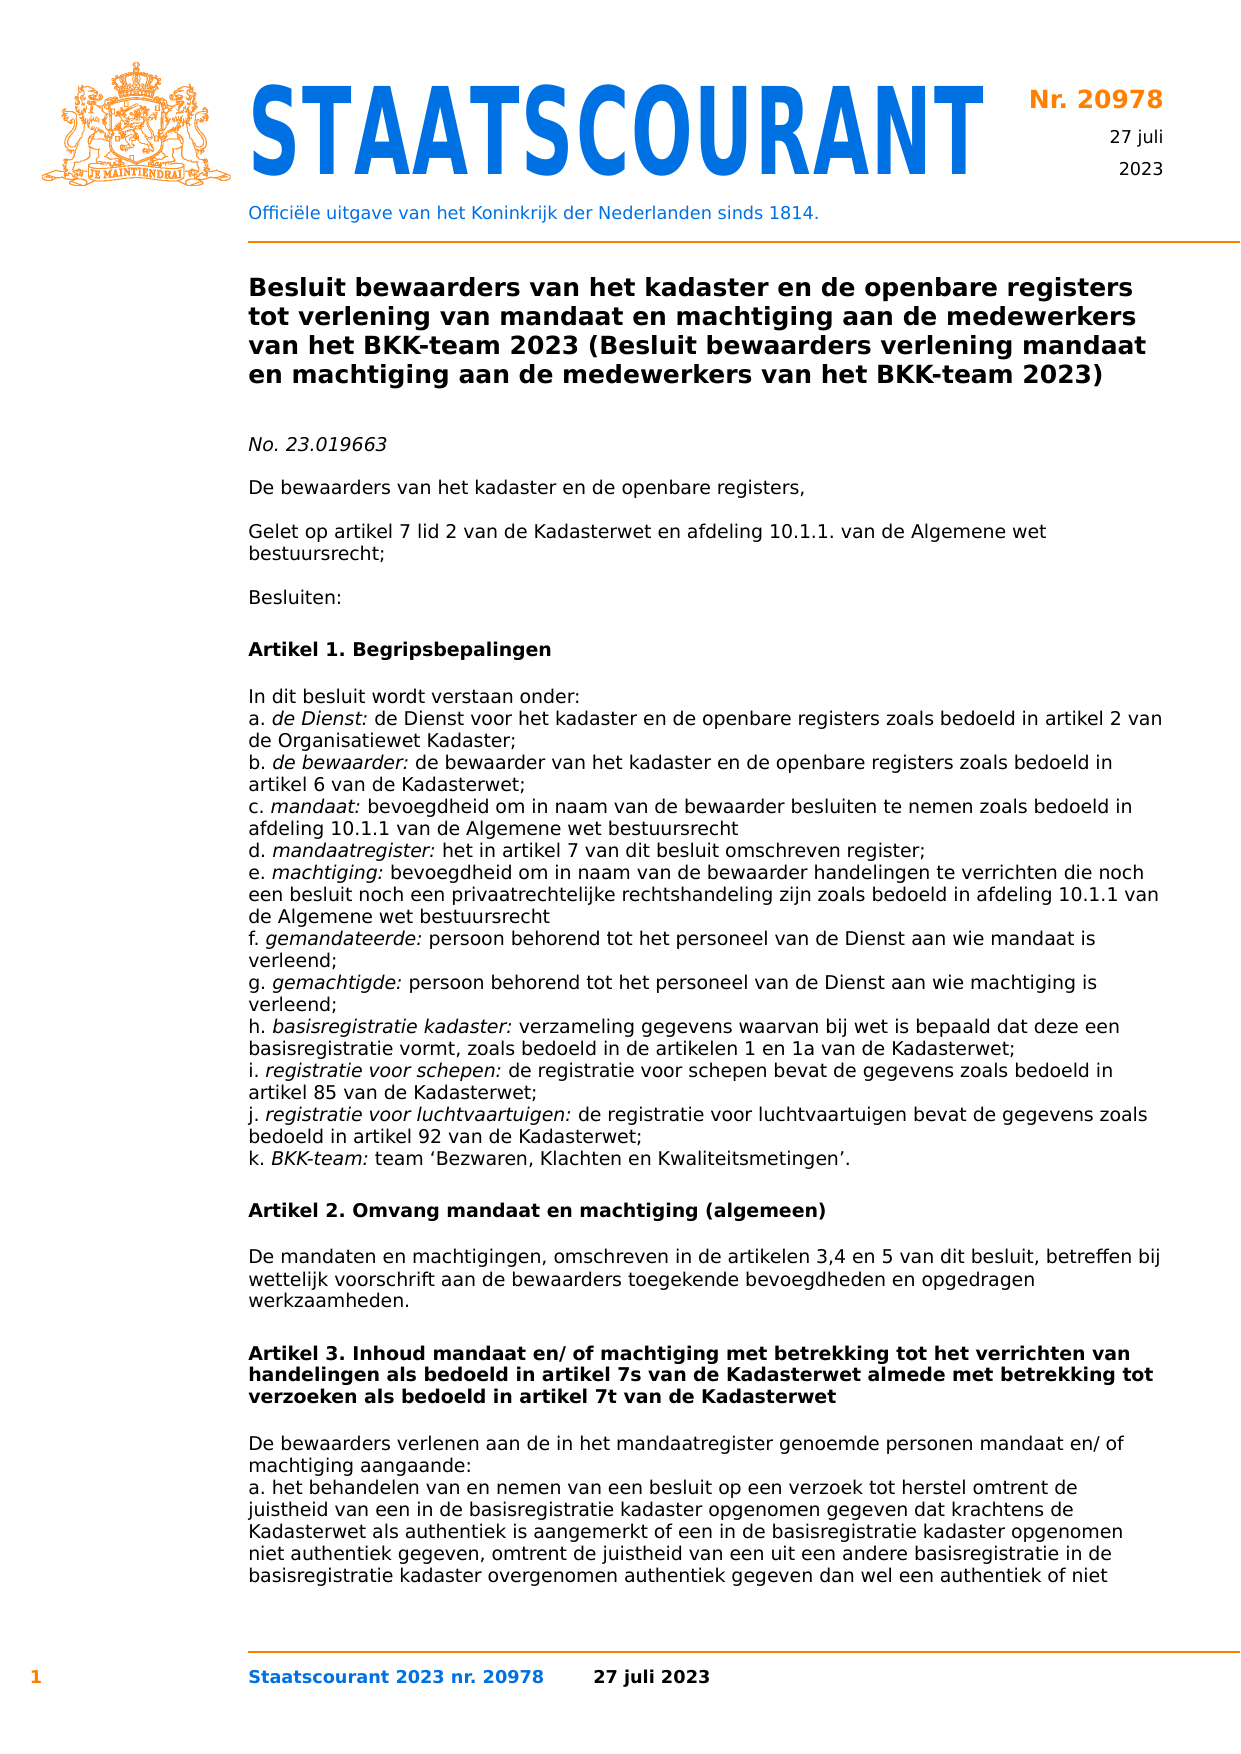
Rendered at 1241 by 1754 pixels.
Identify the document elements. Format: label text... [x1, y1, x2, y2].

subtitle Artikel 3. Inhoud mandaat en/ of machtiging met betrekking tot het verrichten van handelingen als bedoeld in artikel 7s van de Kadasterwet almede met betrekking tot verzoeken als bedoeld in artikel 7t van de Kadasterwet [248, 1342, 1163, 1408]
text De bewaarders verlenen aan de in het mandaatregister genoemde personen mandaat en/ of machtiging aangaande: [248, 1433, 1163, 1477]
text a. het behandelen van en nemen van een besluit op een verzoek tot herstel omtrent de juistheid van een in de basisregistratie kadaster opgenomen gegeven dat krachtens de Kadasterwet als authentiek is aangemerkt of een in de basisregistratie kadaster opgenomen niet authentiek gegeven, omtrent de juistheid van een uit een andere basisregistratie in de basisregistratie kadaster overgenomen authentiek gegeven dan wel een authentiek of niet [248, 1477, 1163, 1587]
table_header [25, 62, 248, 241]
text c. mandaat: bevoegdheid om in naam van de bewaarder besluiten te nemen zoals bedoeld in afdeling 10.1.1 van de Algemene wet bestuursrecht [248, 796, 1163, 840]
text Besluiten: [248, 587, 1163, 609]
text a. de Dienst: de Dienst voor het kadaster en de openbare registers zoals bedoeld in artikel 2 van de Organisatiewet Kadaster; [248, 708, 1163, 752]
text In dit besluit wordt verstaan onder: [248, 686, 1163, 708]
text d. mandaatregister: het in artikel 7 van dit besluit omschreven register; [248, 840, 1163, 862]
subtitle Artikel 1. Begripsbepalingen [248, 639, 1163, 661]
table_cell 27 juli [998, 121, 1240, 153]
subtitle Besluit bewaarders van het kadaster en de openbare registers tot verlening van mandaat en machtiging aan de medewerkers van het BKK-team 2023 (Besluit bewaarders verlening mandaat en machtiging aan de medewerkers van het BKK-team 2023) [248, 273, 1163, 390]
text Gelet op artikel 7 lid 2 van de Kadasterwet en afdeling 10.1.1. van de Algemene wet bestuursrecht; [248, 521, 1163, 565]
text e. machtiging: bevoegdheid om in naam van de bewaarder handelingen te verrichten die noch een besluit noch een privaatrechtelijke rechtshandeling zijn zoals bedoeld in afdeling 10.1.1 van de Algemene wet bestuursrecht [248, 862, 1163, 928]
text j. registratie voor luchtvaartuigen: de registratie voor luchtvaartuigen bevat de gegevens zoals bedoeld in artikel 92 van de Kadasterwet; [248, 1103, 1163, 1147]
text f. gemandateerde: persoon behorend tot het personeel van de Dienst aan wie mandaat is verleend; [248, 928, 1163, 972]
table_cell Officiële uitgave van het Koninkrijk der Nederlanden sinds 1814. [248, 203, 1240, 241]
text De mandaten en machtigingen, omschreven in de artikelen 3,4 en 5 van dit besluit, betreffen bij wettelijk voorschrift aan de bewaarders toegekende bevoegdheden en opgedragen werkzaamheden. [248, 1246, 1163, 1312]
text De bewaarders van het kadaster en de openbare registers, [248, 477, 1163, 499]
text h. basisregistratie kadaster: verzameling gegevens waarvan bij wet is bepaald dat deze een basisregistratie vormt, zoals bedoeld in de artikelen 1 en 1a van de Kadasterwet; [248, 1016, 1163, 1059]
text No. 23.019663 [248, 433, 1163, 455]
table_header STAATSCOURANT [248, 62, 998, 203]
text i. registratie voor schepen: de registratie voor schepen bevat de gegevens zoals bedoeld in artikel 85 van de Kadasterwet; [248, 1059, 1163, 1103]
text b. de bewaarder: de bewaarder van het kadaster en de openbare registers zoals bedoeld in artikel 6 van de Kadasterwet; [248, 752, 1163, 796]
table_header Nr. 20978 [998, 62, 1240, 121]
picture [41, 62, 231, 186]
text k. BKK-team: team ‘Bezwaren, Klachten en Kwaliteitsmetingen’. [248, 1147, 1163, 1169]
subtitle Artikel 2. Omvang mandaat en machtiging (algemeen) [248, 1199, 1163, 1221]
table_cell 2023 [998, 153, 1240, 203]
text g. gemachtigde: persoon behorend tot het personeel van de Dienst aan wie machtiging is verleend; [248, 972, 1163, 1016]
